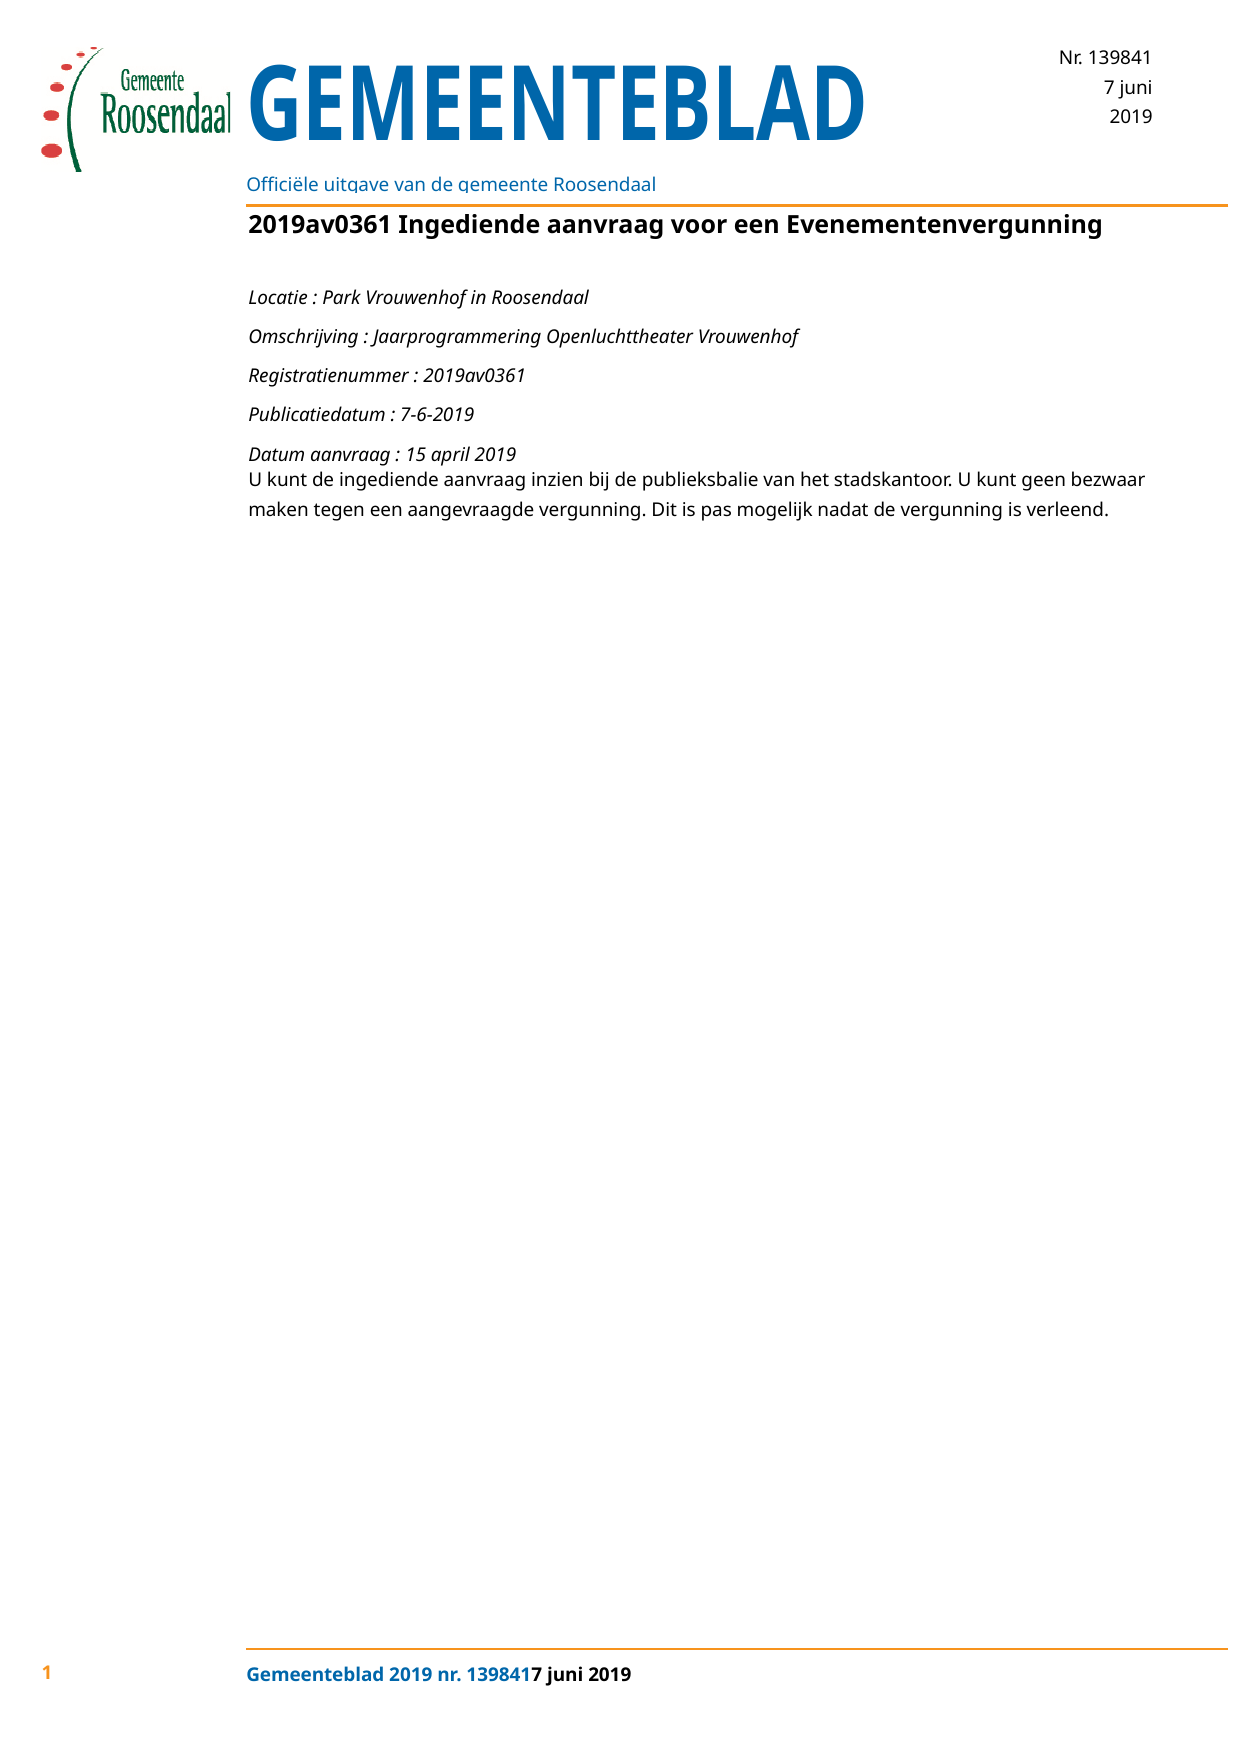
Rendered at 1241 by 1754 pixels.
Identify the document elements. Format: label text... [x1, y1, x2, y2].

text U kunt de ingediende aanvraag inzien bij de publieksbalie van het stadskantoor. U kunt geen bezwaar maken tegen een aangevraagde vergunning. Dit is pas mogelijk nadat de vergunning is verleend. [248, 467, 1152, 522]
text Omschrijving : Jaarprogrammering Openluchttheater Vrouwenhof [248, 323, 1152, 349]
text Registratienummer : 2019av0361 [248, 362, 1152, 388]
text Publicatiedatum : 7-6-2019 [248, 402, 1152, 427]
picture [41, 47, 231, 172]
text Datum aanvraag : 15 april 2019 [248, 441, 1152, 467]
text 2019av0361 Ingediende aanvraag voor een Evenementenvergunning [248, 207, 1152, 241]
text Locatie : Park Vrouwenhof in Roosendaal [248, 284, 1152, 309]
